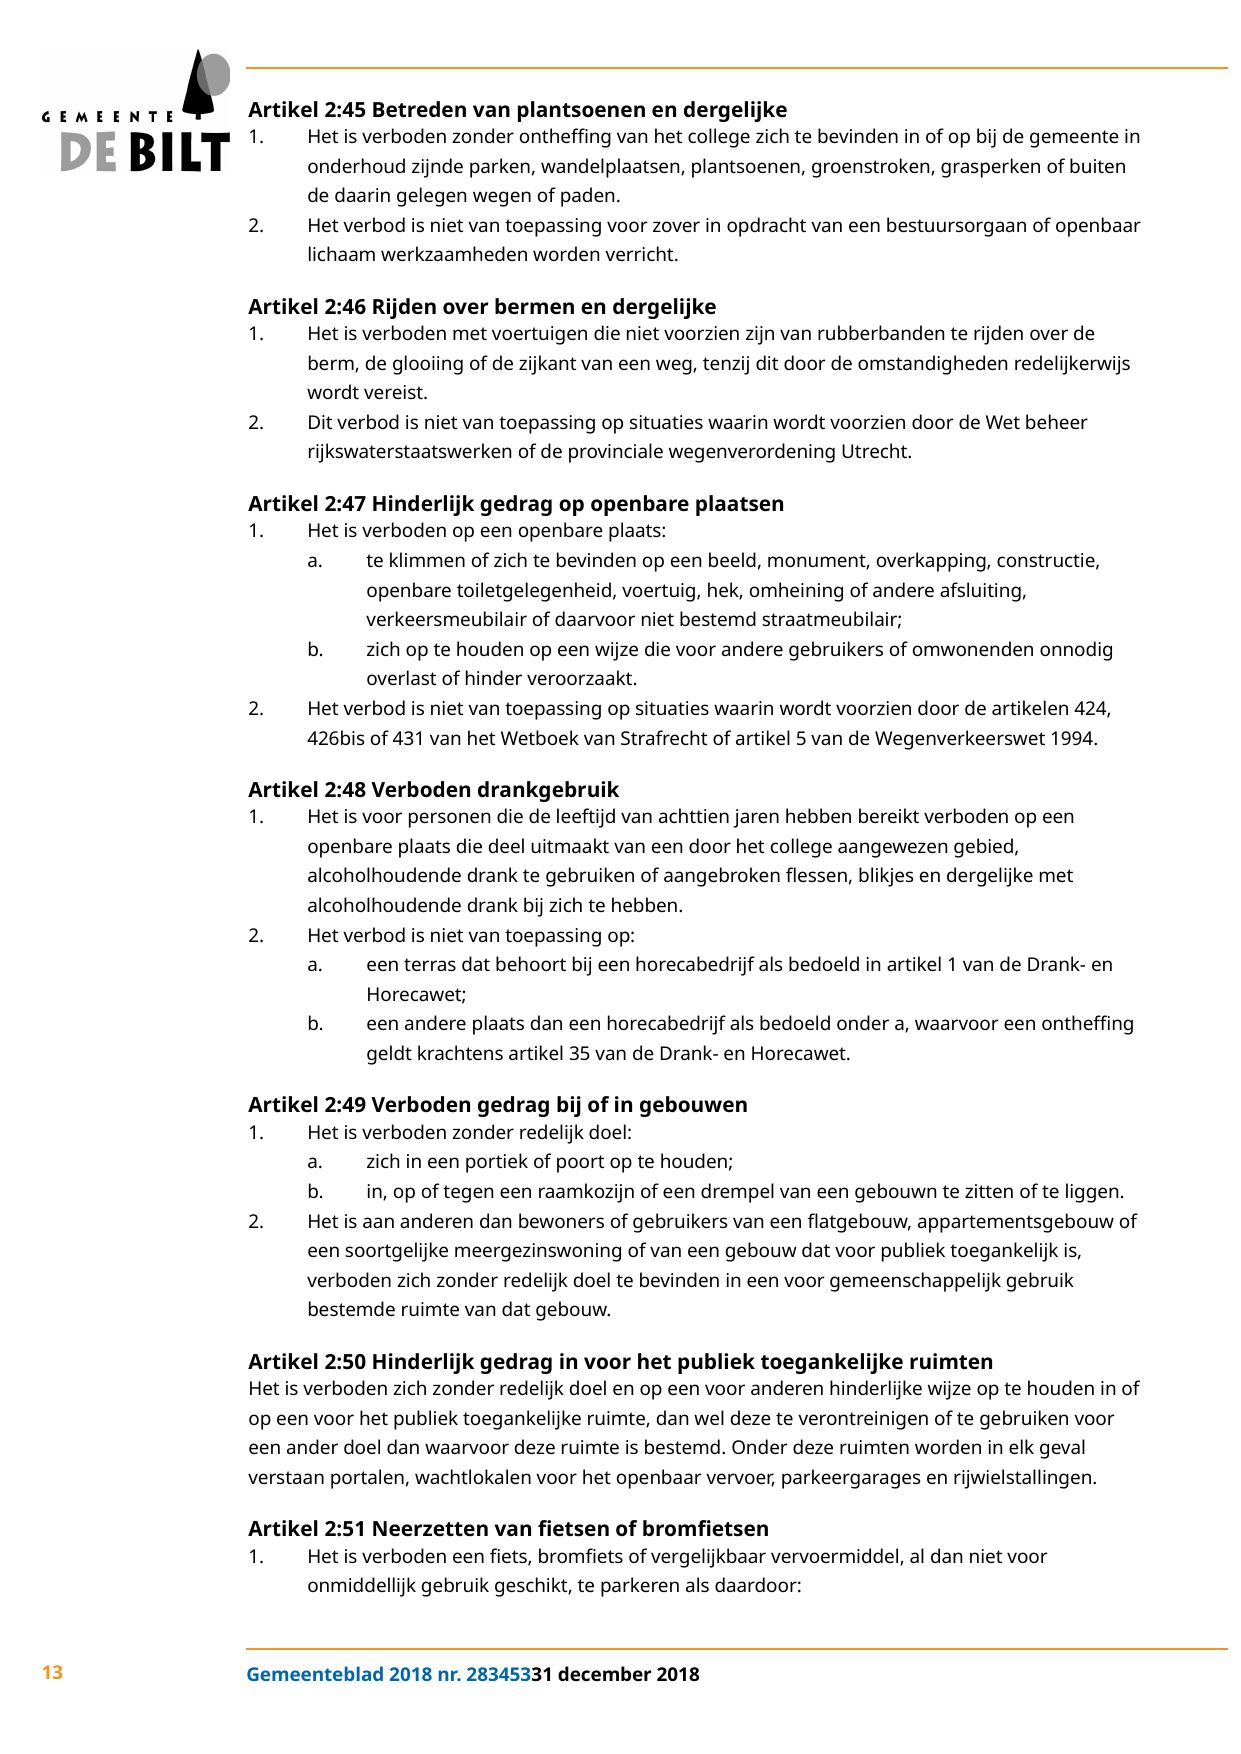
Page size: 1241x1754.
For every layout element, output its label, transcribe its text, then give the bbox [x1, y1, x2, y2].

text Artikel 2:49 Verboden gedrag bij of in gebouwen [248, 1091, 1152, 1119]
list Het verbod is niet van toepassing op: [248, 922, 1152, 948]
list Het is verboden een fiets, bromfiets of vergelijkbaar vervoermiddel, al dan niet voor onmiddellijk gebruik geschikt, te parkeren als daardoor: [248, 1543, 1152, 1598]
text Artikel 2:48 Verboden drankgebruik [248, 775, 1152, 803]
list zich op te houden op een wijze die voor andere gebruikers of omwonenden onnodig overlast of hinder veroorzaakt. [307, 636, 1152, 691]
list Het is voor personen die de leeftijd van achttien jaren hebben bereikt verboden op een openbare plaats die deel uitmaakt van een door het college aangewezen gebied, alcoholhoudende drank te gebruiken of aangebroken flessen, blikjes en dergelijke met alcoholhoudende drank bij zich te hebben. [248, 803, 1152, 918]
list een andere plaats dan een horecabedrijf als bedoeld onder a, waarvoor een ontheffing geldt krachtens artikel 35 van de Drank- en Horecawet. [307, 1011, 1152, 1066]
text Het is verboden zich zonder redelijk doel en op een voor anderen hinderlijke wijze op te houden in of op een voor het publiek toegankelijke ruimte, dan wel deze te verontreinigen of te gebruiken voor een ander doel dan waarvoor deze ruimte is bestemd. Onder deze ruimten worden in elk geval verstaan portalen, wachtlokalen voor het openbaar vervoer, parkeergarages en rijwielstallingen. [248, 1375, 1152, 1490]
text Artikel 2:45 Betreden van plantsoenen en dergelijke [248, 95, 1152, 123]
list zich in een portiek of poort op te houden; [307, 1149, 1152, 1174]
text Artikel 2:47 Hinderlijk gedrag op openbare plaatsen [248, 489, 1152, 518]
list Het is verboden op een openbare plaats: [248, 518, 1152, 543]
list Het verbod is niet van toepassing voor zover in opdracht van een bestuursorgaan of openbaar lichaam werkzaamheden worden verricht. [248, 212, 1152, 267]
list in, op of tegen een raamkozijn of een drempel van een gebouwn te zitten of te liggen. [307, 1178, 1152, 1204]
text Artikel 2:50 Hinderlijk gedrag in voor het publiek toegankelijke ruimten [248, 1347, 1152, 1375]
list Het is verboden zonder ontheffing van het college zich te bevinden in of op bij de gemeente in onderhoud zijnde parken, wandelplaatsen, plantsoenen, groenstroken, grasperken of buiten de daarin gelegen wegen of paden. [248, 123, 1152, 208]
list Dit verbod is niet van toepassing op situaties waarin wordt voorzien door de Wet beheer rijkswaterstaatswerken of de provinciale wegenverordening Utrecht. [248, 409, 1152, 464]
picture [41, 47, 231, 172]
list Het is verboden met voertuigen die niet voorzien zijn van rubberbanden te rijden over de berm, de glooiing of de zijkant van een weg, tenzij dit door de omstandigheden redelijkerwijs wordt vereist. [248, 320, 1152, 405]
list Het is aan anderen dan bewoners of gebruikers van een flatgebouw, appartementsgebouw of een soortgelijke meergezinswoning of van een gebouw dat voor publiek toegankelijk is, verboden zich zonder redelijk doel te bevinden in een voor gemeenschappelijk gebruik bestemde ruimte van dat gebouw. [248, 1208, 1152, 1322]
text Artikel 2:46 Rijden over bermen en dergelijke [248, 292, 1152, 320]
list te klimmen of zich te bevinden op een beeld, monument, overkapping, constructie, openbare toiletgelegenheid, voertuig, hek, omheining of andere afsluiting, verkeersmeubilair of daarvoor niet bestemd straatmeubilair; [307, 547, 1152, 632]
list Het verbod is niet van toepassing op situaties waarin wordt voorzien door de artikelen 424, 426bis of 431 van het Wetboek van Strafrecht of artikel 5 van de Wegenverkeerswet 1994. [248, 695, 1152, 750]
list een terras dat behoort bij een horecabedrijf als bedoeld in artikel 1 van de Drank- en Horecawet; [307, 951, 1152, 1007]
text Artikel 2:51 Neerzetten van fietsen of bromfietsen [248, 1514, 1152, 1543]
list Het is verboden zonder redelijk doel: [248, 1119, 1152, 1145]
